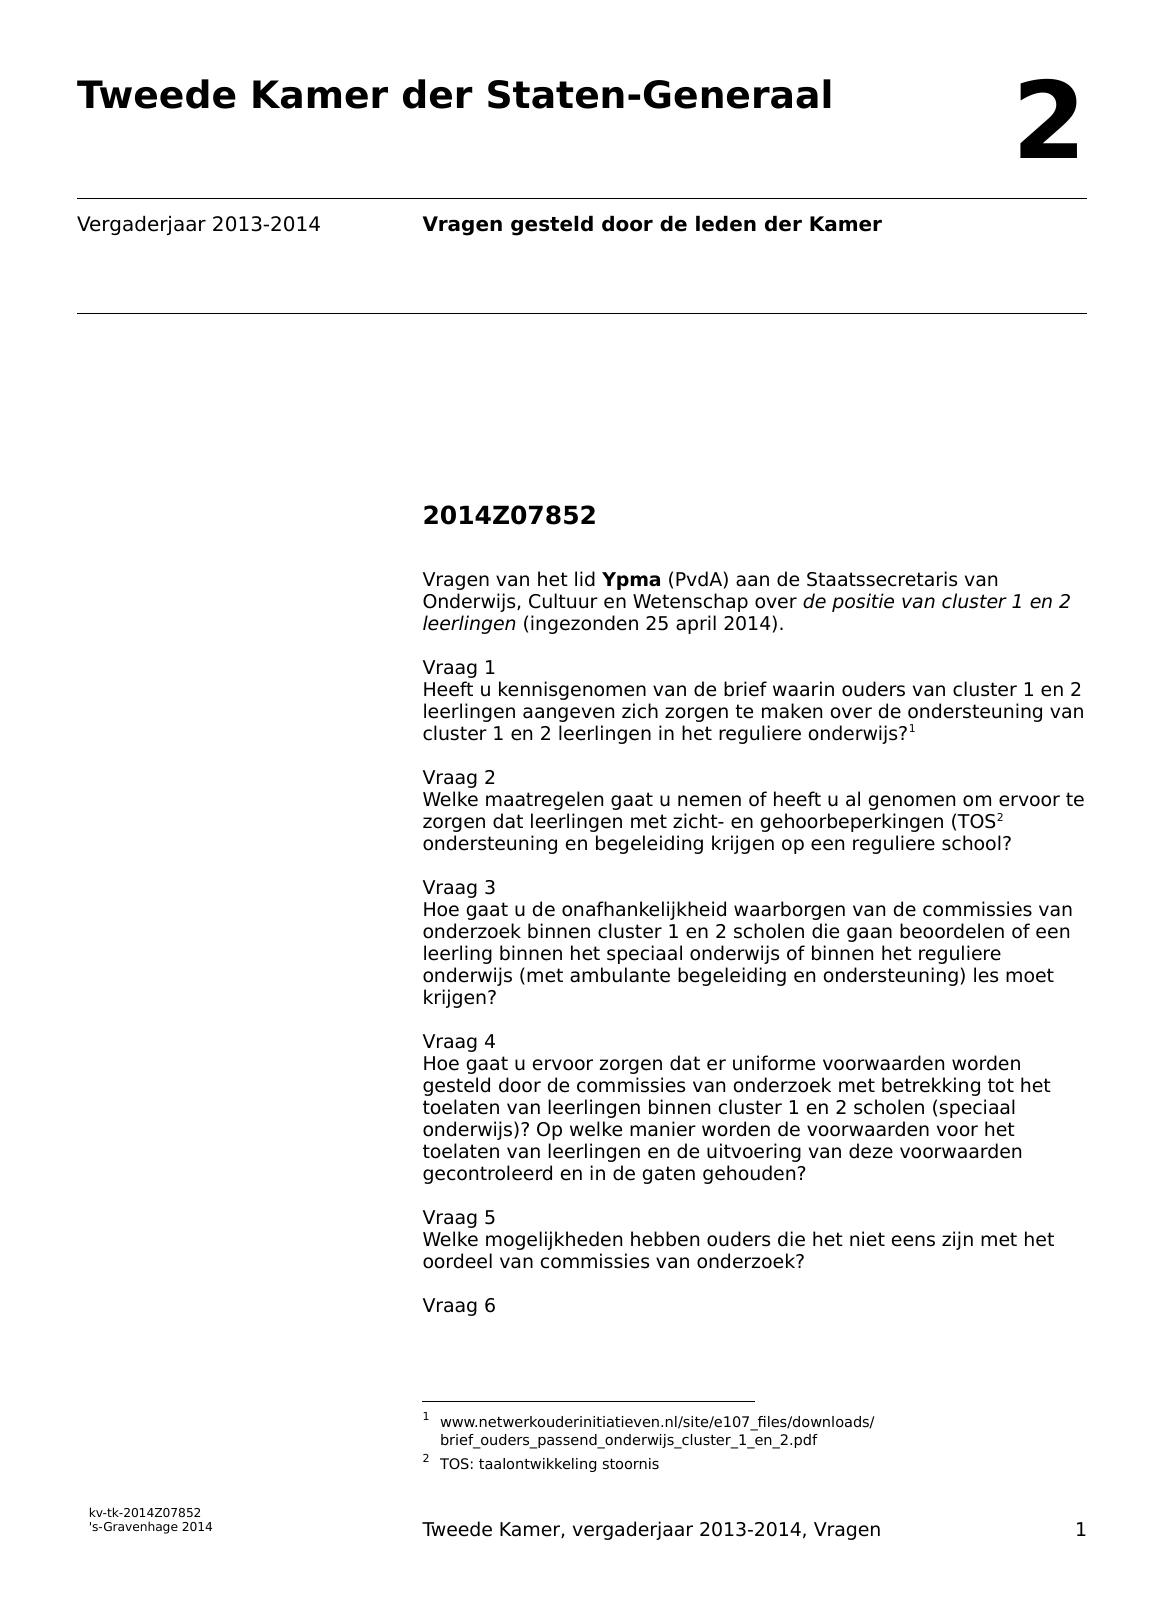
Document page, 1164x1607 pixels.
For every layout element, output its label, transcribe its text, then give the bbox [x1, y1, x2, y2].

text www.netwerkouderinitiatieven.nl/site/e107_files/downloads/brief_ouders_passend_onderwijs_cluster_1_en_2.pdf [422, 1410, 1087, 1449]
text Welke maatregelen gaat u nemen of heeft u al genomen om ervoor te zorgen dat leerlingen met zicht- en gehoorbeperkingen (TOS ondersteuning en begeleiding krijgen op een reguliere school? [422, 789, 1087, 855]
text Welke mogelijkheden hebben ouders die het niet eens zijn met het oordeel van commissies van onderzoek? [422, 1229, 1087, 1273]
text Vraag 3 [422, 877, 1087, 899]
text Vragen van het lid Ypma (PvdA) aan de Staatssecretaris van Onderwijs, Cultuur en Wetenschap over de positie van cluster 1 en 2 leerlingen (ingezonden 25 april 2014). [422, 569, 1087, 635]
text Vraag 5 [422, 1207, 1087, 1229]
text Vraag 2 [422, 767, 1087, 789]
text TOS: taalontwikkeling stoornis [422, 1452, 1087, 1474]
text kv-tk-2014Z07852 [88, 1506, 323, 1520]
text Hoe gaat u ervoor zorgen dat er uniforme voorwaarden worden gesteld door de commissies van onderzoek met betrekking tot het toelaten van leerlingen binnen cluster 1 en 2 scholen (speciaal onderwijs)? Op welke manier worden de voorwaarden voor het toelaten van leerlingen en de uitvoering van deze voorwaarden gecontroleerd en in de gaten gehouden? [422, 1053, 1087, 1185]
text Heeft u kennisgenomen van de brief waarin ouders van cluster 1 en 2 leerlingen aangeven zich zorgen te maken over de ondersteuning van cluster 1 en 2 leerlingen in het reguliere onderwijs? [422, 679, 1087, 745]
text 2014Z07852 [422, 501, 1087, 531]
text Vraag 1 [422, 657, 1087, 679]
text Vraag 4 [422, 1031, 1087, 1053]
text Hoe gaat u de onafhankelijkheid waarborgen van de commissies van onderzoek binnen cluster 1 en 2 scholen die gaan beoordelen of een leerling binnen het speciaal onderwijs of binnen het reguliere onderwijs (met ambulante begeleiding en ondersteuning) les moet krijgen? [422, 899, 1087, 1009]
table_cell Vragen gesteld door de leden der Kamer [422, 199, 1087, 313]
table_header 2 [886, 59, 1087, 198]
table_header Tweede Kamer der Staten-Generaal [77, 59, 886, 198]
text 's-Gravenhage 2014 [88, 1520, 323, 1534]
table_cell Vergaderjaar 2013-2014 [77, 199, 422, 313]
text Vraag 6 [422, 1295, 1087, 1317]
